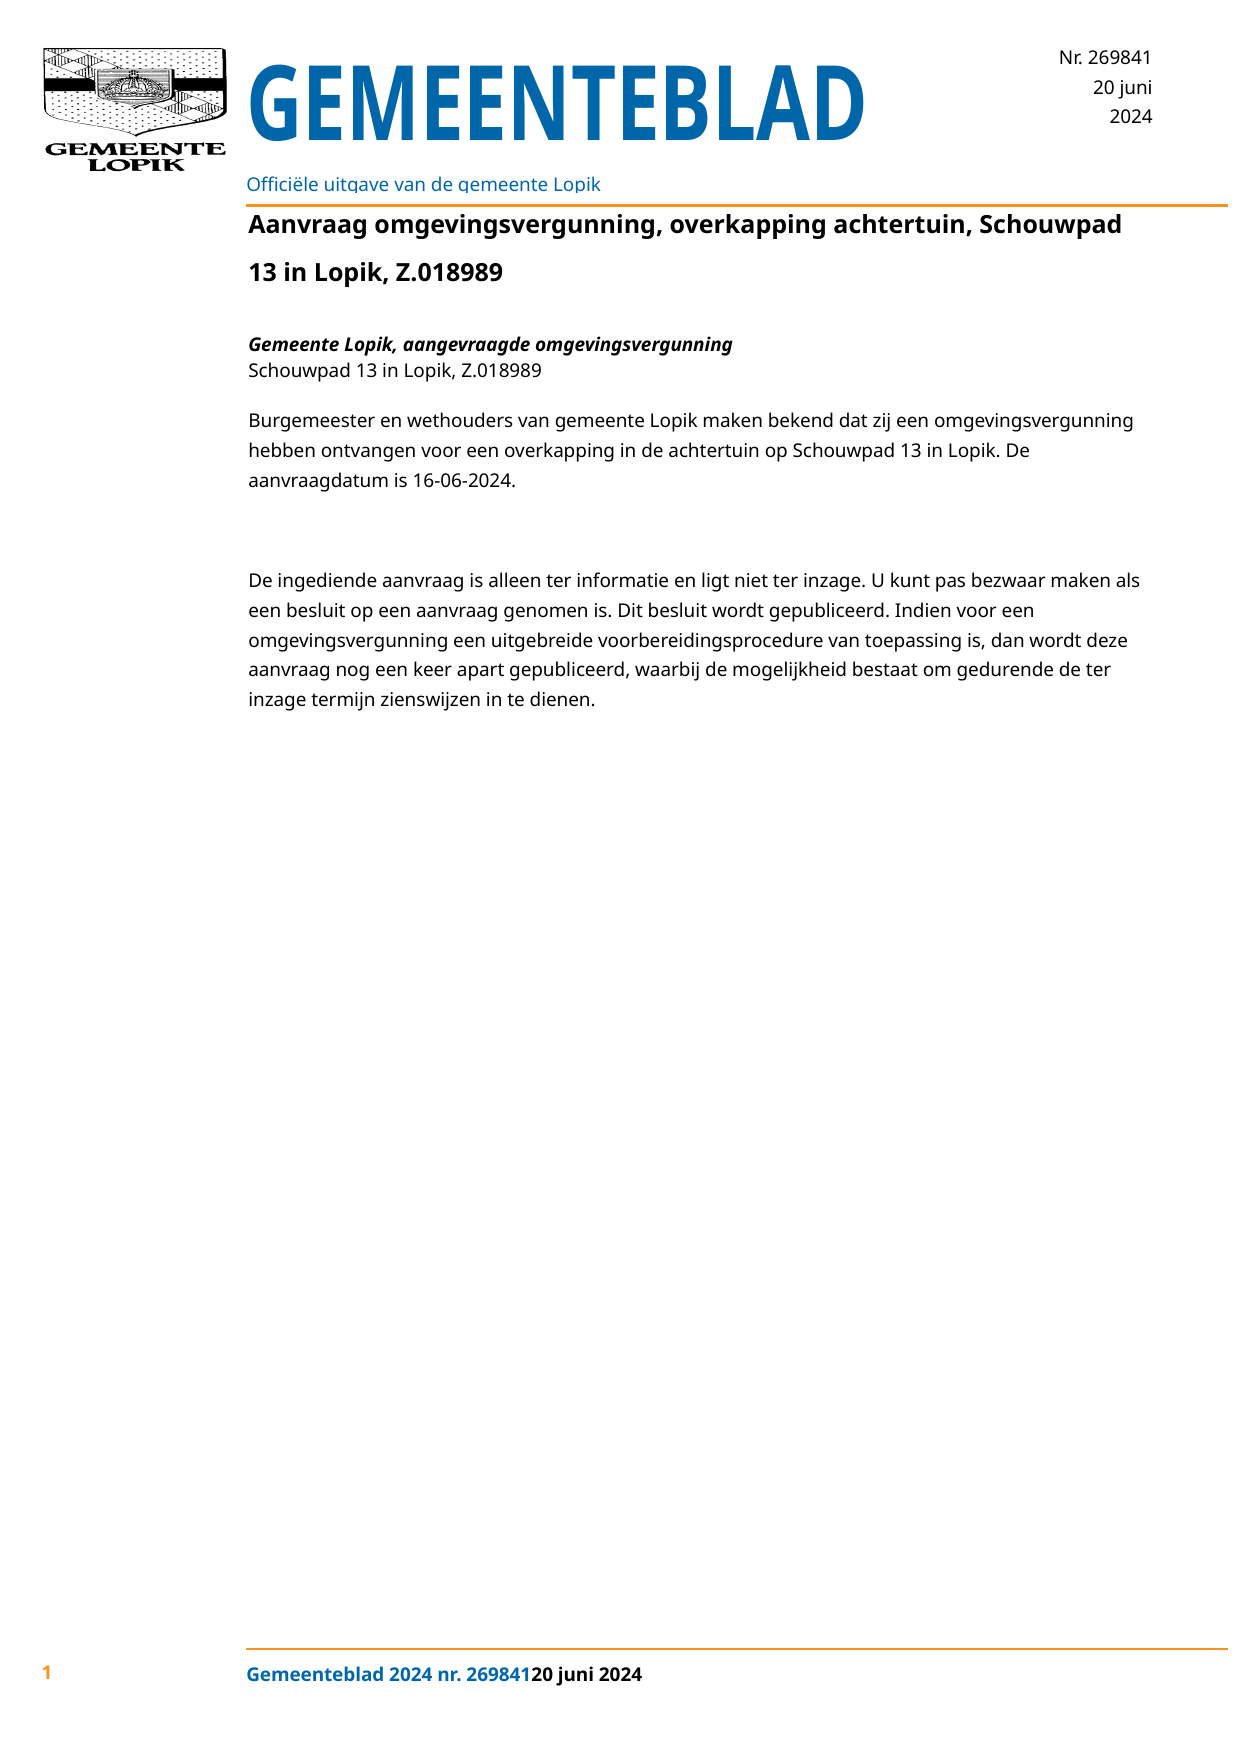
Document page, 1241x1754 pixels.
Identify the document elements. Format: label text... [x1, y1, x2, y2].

text Gemeente Lopik, aangevraagde omgevingsvergunning [248, 331, 1152, 357]
text De ingediende aanvraag is alleen ter informatie en ligt niet ter inzage. U kunt pas bezwaar maken als een besluit op een aanvraag genomen is. Dit besluit wordt gepubliceerd. Indien voor een omgevingsvergunning een uitgebreide voorbereidingsprocedure van toepassing is, dan wordt deze aanvraag nog een keer apart gepubliceerd, waarbij de mogelijkheid bestaat om gedurende de ter inzage termijn zienswijzen in te dienen. [248, 568, 1152, 712]
text Schouwpad 13 in Lopik, Z.018989 [248, 357, 1152, 383]
text Aanvraag omgevingsvergunning, overkapping achtertuin, Schouwpad 13 in Lopik, Z.018989 [248, 207, 1152, 288]
picture [41, 47, 231, 172]
text Burgemeester en wethouders van gemeente Lopik maken bekend dat zij een omgevingsvergunning hebben ontvangen voor een overkapping in de achtertuin op Schouwpad 13 in Lopik. De aanvraagdatum is 16-06-2024. [248, 408, 1152, 492]
